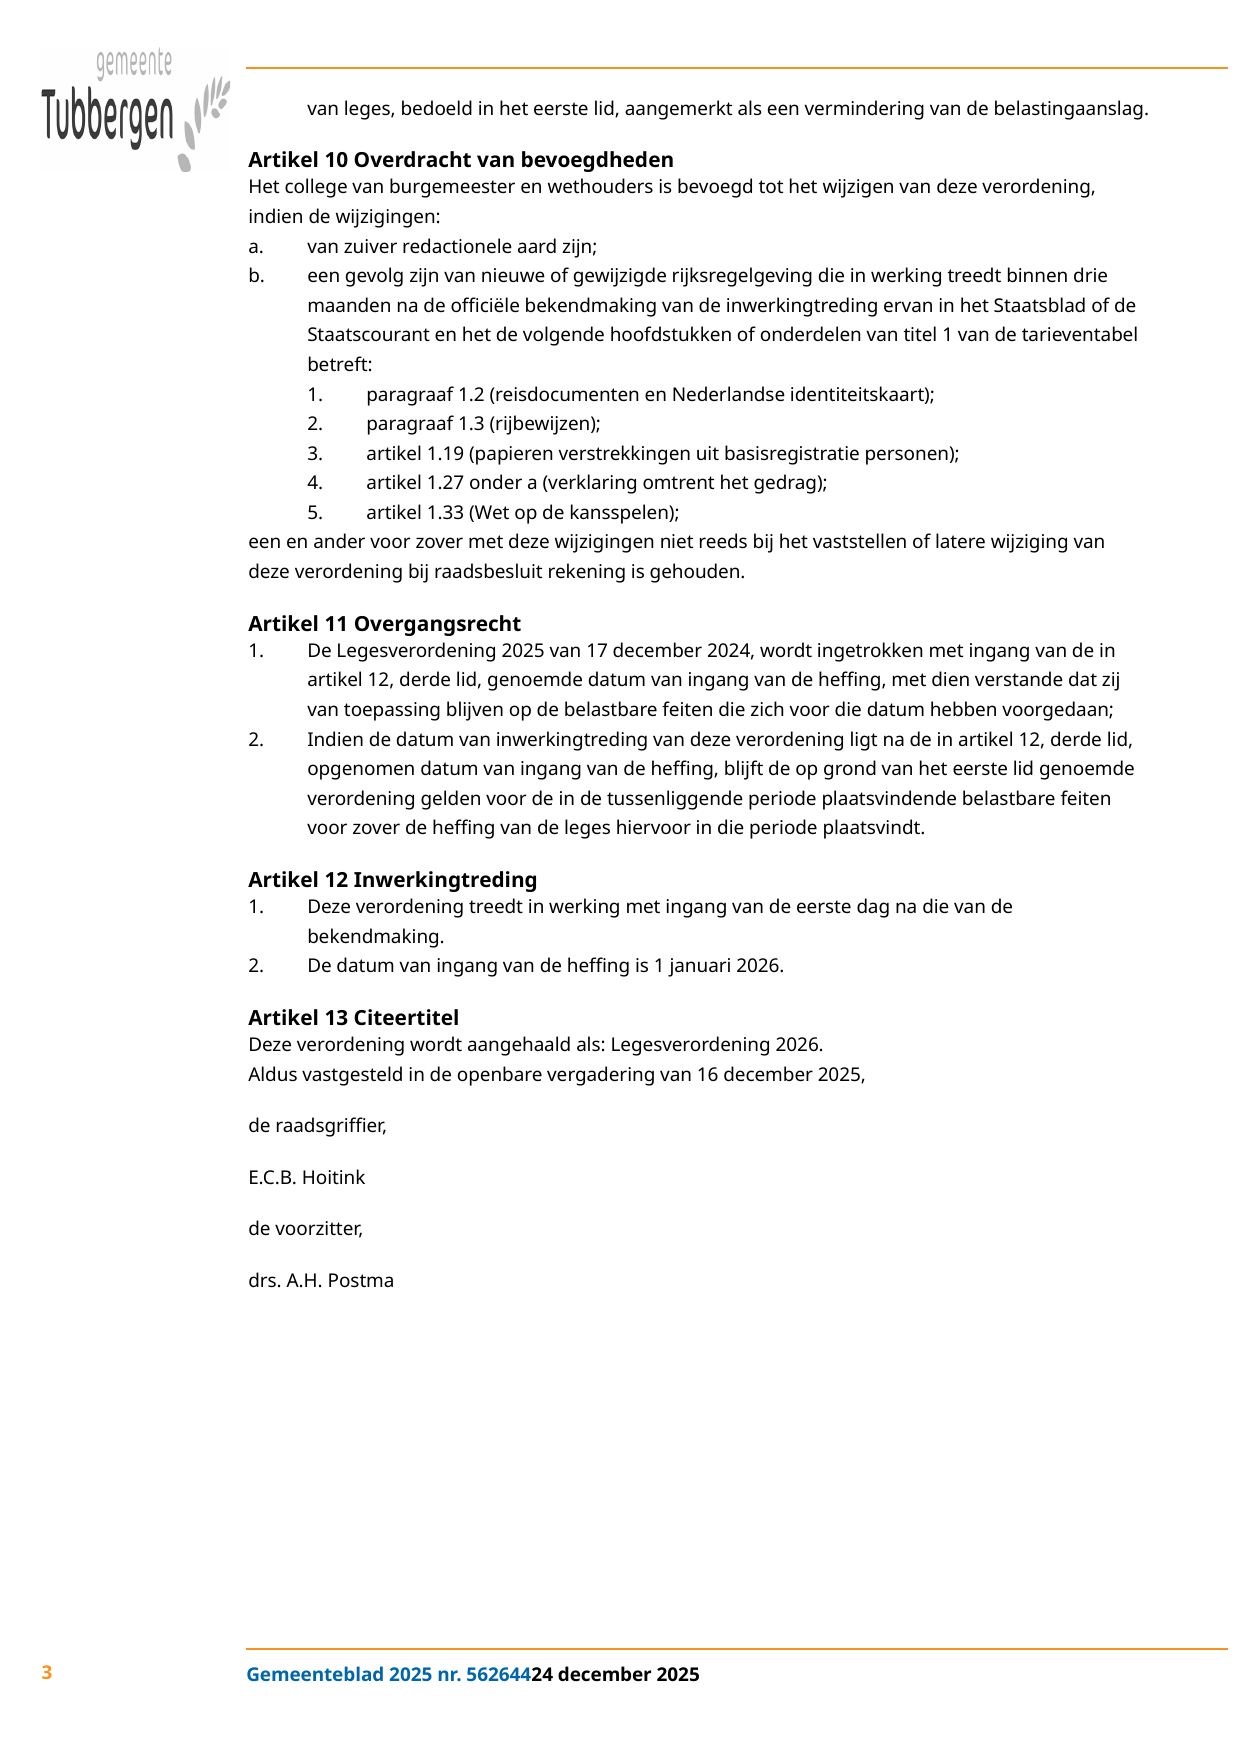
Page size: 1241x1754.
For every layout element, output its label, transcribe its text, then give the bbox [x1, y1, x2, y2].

text Aldus vastgesteld in de openbare vergadering van 16 december 2025, [248, 1061, 1152, 1087]
list artikel 1.27 onder a (verklaring omtrent het gedrag); [307, 469, 1152, 495]
list De datum van ingang van de heffing is 1 januari 2026. [248, 953, 1152, 978]
list van zuiver redactionele aard zijn; [248, 233, 1152, 258]
list paragraaf 1.3 (rijbewijzen); [307, 410, 1152, 436]
list De Legesverordening 2025 van 17 december 2024, wordt ingetrokken met ingang van de in artikel 12, derde lid, genoemde datum van ingang van de heffing, met dien verstande dat zij van toepassing blijven op de belastbare feiten die zich voor die datum hebben voorgedaan; [248, 637, 1152, 722]
list artikel 1.33 (Wet op de kansspelen); [307, 499, 1152, 525]
list een gevolg zijn van nieuwe of gewijzigde rijksregelgeving die in werking treedt binnen drie maanden na de officiële bekendmaking van de inwerkingtreding ervan in het Staatsblad of de Staatscourant en het de volgende hoofdstukken of onderdelen van titel 1 van de tarieventabel betreft: [248, 262, 1152, 377]
text een en ander voor zover met deze wijzigingen niet reeds bij het vaststellen of latere wijziging van deze verordening bij raadsbesluit rekening is gehouden. [248, 529, 1152, 584]
text Het college van burgemeester en wethouders is bevoegd tot het wijzigen van deze verordening, indien de wijzigingen: [248, 174, 1152, 229]
text de voorzitter, [248, 1215, 1152, 1241]
picture [41, 47, 231, 172]
text de raadsgriffier, [248, 1112, 1152, 1138]
text Artikel 13 Citeertitel [248, 1003, 1152, 1031]
text Deze verordening wordt aangehaald als: Legesverordening 2026. [248, 1031, 1152, 1057]
text Artikel 11 Overgangsrecht [248, 609, 1152, 637]
list van leges, bedoeld in het eerste lid, aangemerkt als een vermindering van de belastingaanslag. [248, 95, 1152, 121]
list Deze verordening treedt in werking met ingang van de eerste dag na die van de bekendmaking. [248, 893, 1152, 949]
text E.C.B. Hoitink [248, 1164, 1152, 1190]
text Artikel 10 Overdracht van bevoegdheden [248, 145, 1152, 174]
list artikel 1.19 (papieren verstrekkingen uit basisregistratie personen); [307, 440, 1152, 466]
list Indien de datum van inwerkingtreding van deze verordening ligt na de in artikel 12, derde lid, opgenomen datum van ingang van de heffing, blijft de op grond van het eerste lid genoemde verordening gelden voor de in de tussenliggende periode plaatsvindende belastbare feiten voor zover de heffing van de leges hiervoor in die periode plaatsvindt. [248, 726, 1152, 840]
list paragraaf 1.2 (reisdocumenten en Nederlandse identiteitskaart); [307, 381, 1152, 406]
text drs. A.H. Postma [248, 1267, 1152, 1293]
text Artikel 12 Inwerkingtreding [248, 865, 1152, 893]
